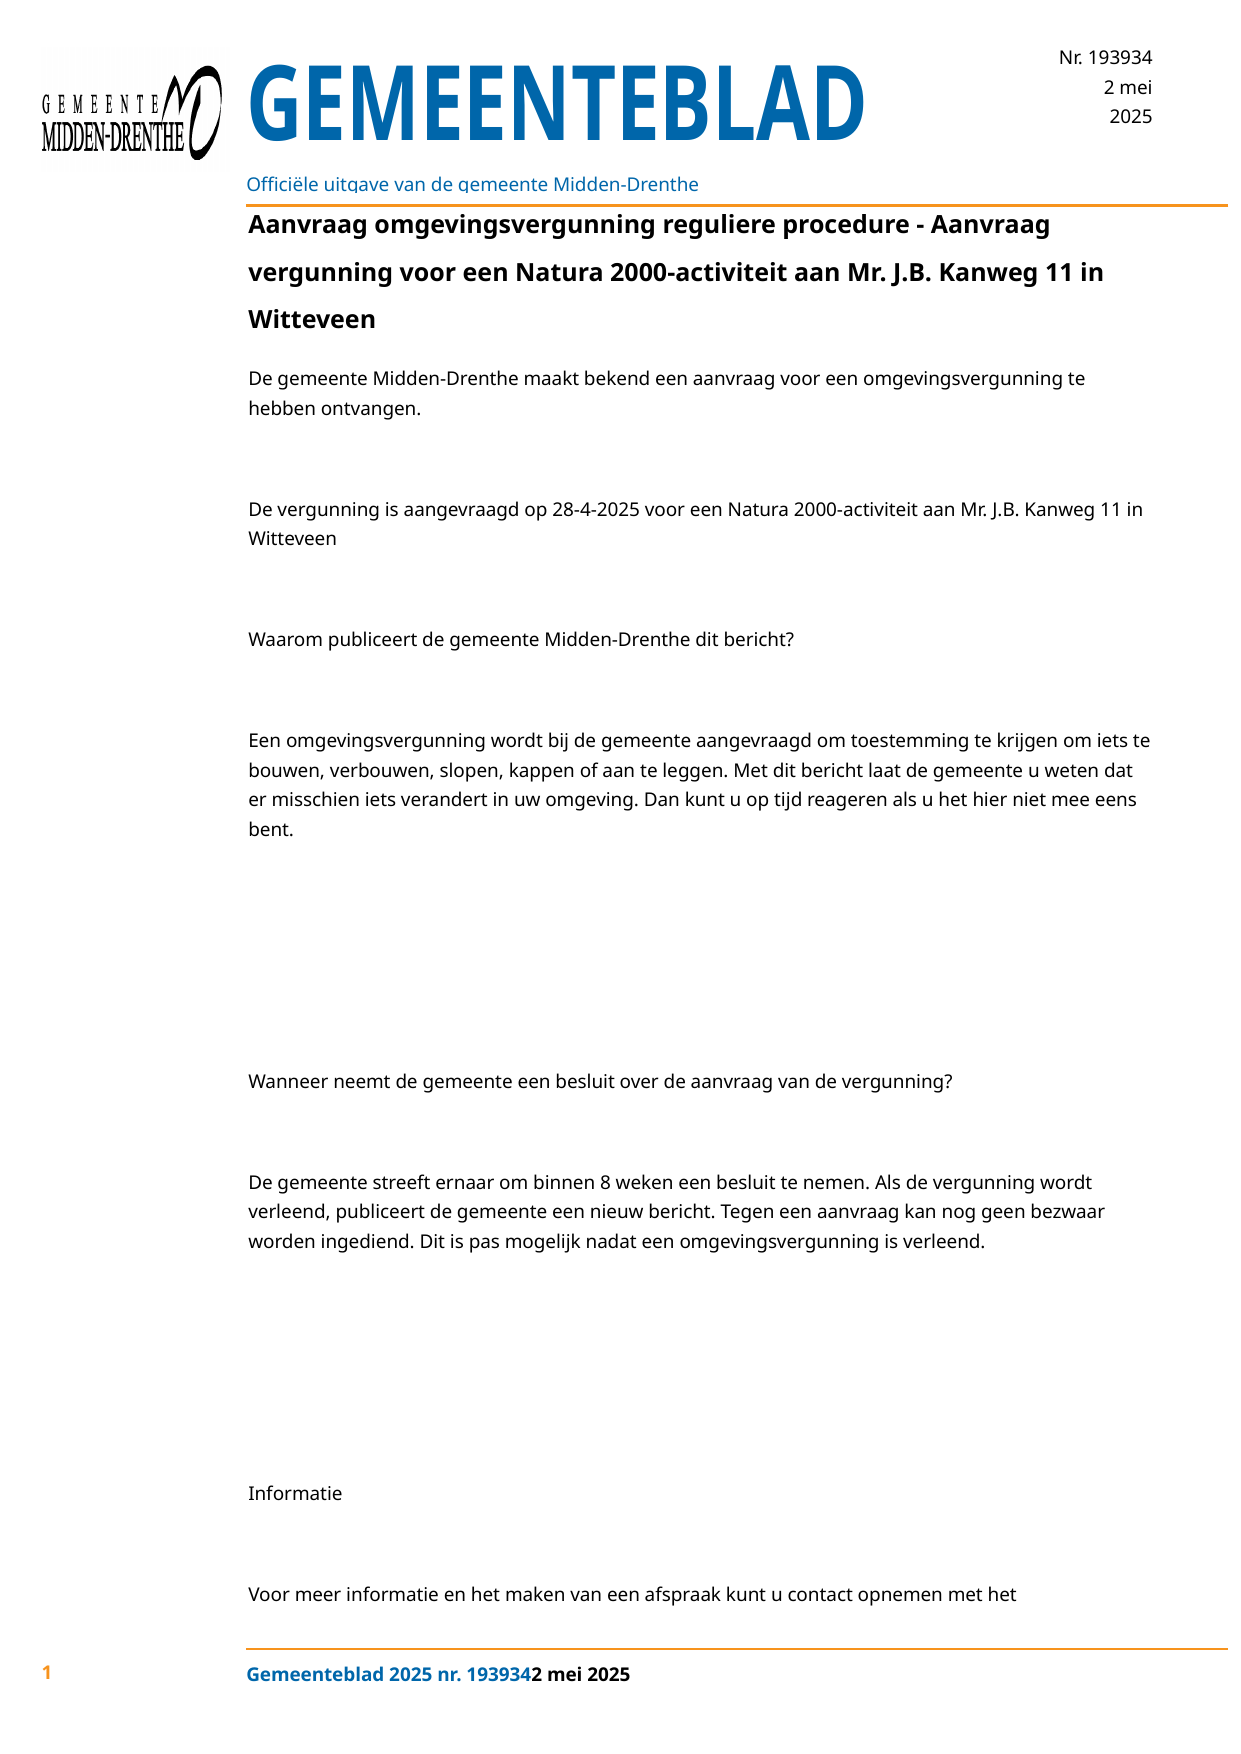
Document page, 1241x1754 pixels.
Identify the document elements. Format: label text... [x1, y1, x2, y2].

text Waarom publiceert de gemeente Midden-Drenthe dit bericht? [248, 626, 1152, 652]
text Informatie [248, 1480, 1152, 1506]
text Aanvraag omgevingsvergunning reguliere procedure - Aanvraag vergunning voor een Natura 2000-activiteit aan Mr. J.B. Kanweg 11 in Witteveen [248, 207, 1152, 336]
text De gemeente Midden-Drenthe maakt bekend een aanvraag voor een omgevingsvergunning te hebben ontvangen. [248, 366, 1152, 421]
text Wanneer neemt de gemeente een besluit over de aanvraag van de vergunning? [248, 1068, 1152, 1094]
text De gemeente streeft ernaar om binnen 8 weken een besluit te nemen. Als de vergunning wordt verleend, publiceert de gemeente een nieuw bericht. Tegen een aanvraag kan nog geen bezwaar worden ingediend. Dit is pas mogelijk nadat een omgevingsvergunning is verleend. [248, 1169, 1152, 1254]
text Een omgevingsvergunning wordt bij de gemeente aangevraagd om toestemming te krijgen om iets te bouwen, verbouwen, slopen, kappen of aan te leggen. Met dit bericht laat de gemeente u weten dat er misschien iets verandert in uw omgeving. Dan kunt u op tijd reageren als u het hier niet mee eens bent. [248, 727, 1152, 842]
text Voor meer informatie en het maken van een afspraak kunt u contact opnemen met het [248, 1581, 1152, 1607]
picture [41, 47, 231, 172]
text De vergunning is aangevraagd op 28-4-2025 voor een Natura 2000-activiteit aan Mr. J.B. Kanweg 11 in Witteveen [248, 496, 1152, 551]
